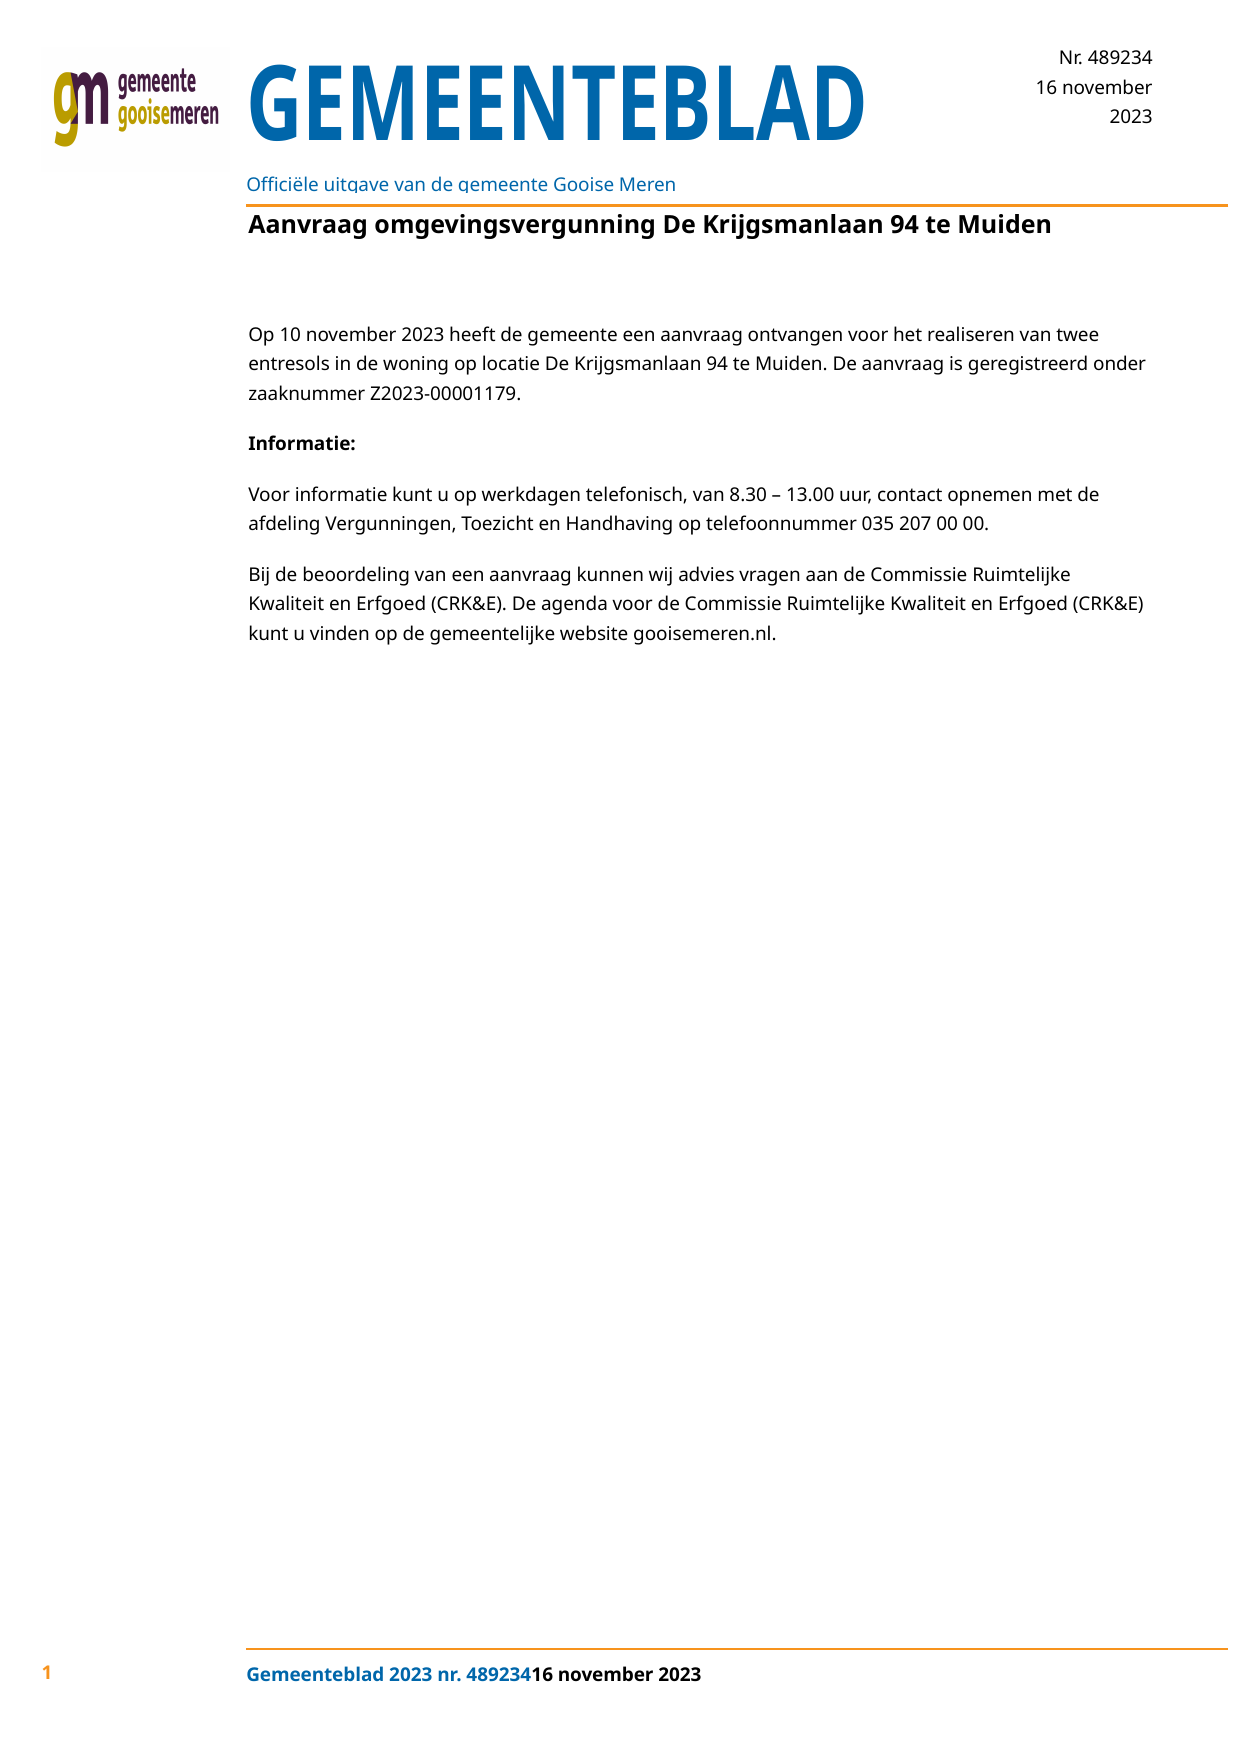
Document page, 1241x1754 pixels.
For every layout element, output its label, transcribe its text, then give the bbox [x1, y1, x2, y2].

picture [41, 47, 231, 172]
text Voor informatie kunt u op werkdagen telefonisch, van 8.30 – 13.00 uur, contact opnemen met de afdeling Vergunningen, Toezicht en Handhaving op telefoonnummer 035 207 00 00. [248, 481, 1152, 536]
text Informatie: [248, 430, 1152, 456]
text Op 10 november 2023 heeft de gemeente een aanvraag ontvangen voor het realiseren van twee entresols in de woning op locatie De Krijgsmanlaan 94 te Muiden. De aanvraag is geregistreerd onder zaaknummer Z2023-00001179. [248, 321, 1152, 406]
text Bij de beoordeling van een aanvraag kunnen wij advies vragen aan de Commissie Ruimtelijke Kwaliteit en Erfgoed (CRK&E). De agenda voor de Commissie Ruimtelijke Kwaliteit en Erfgoed (CRK&E) kunt u vinden op de gemeentelijke website gooisemeren.nl. [248, 561, 1152, 646]
text Aanvraag omgevingsvergunning De Krijgsmanlaan 94 te Muiden [248, 207, 1152, 241]
